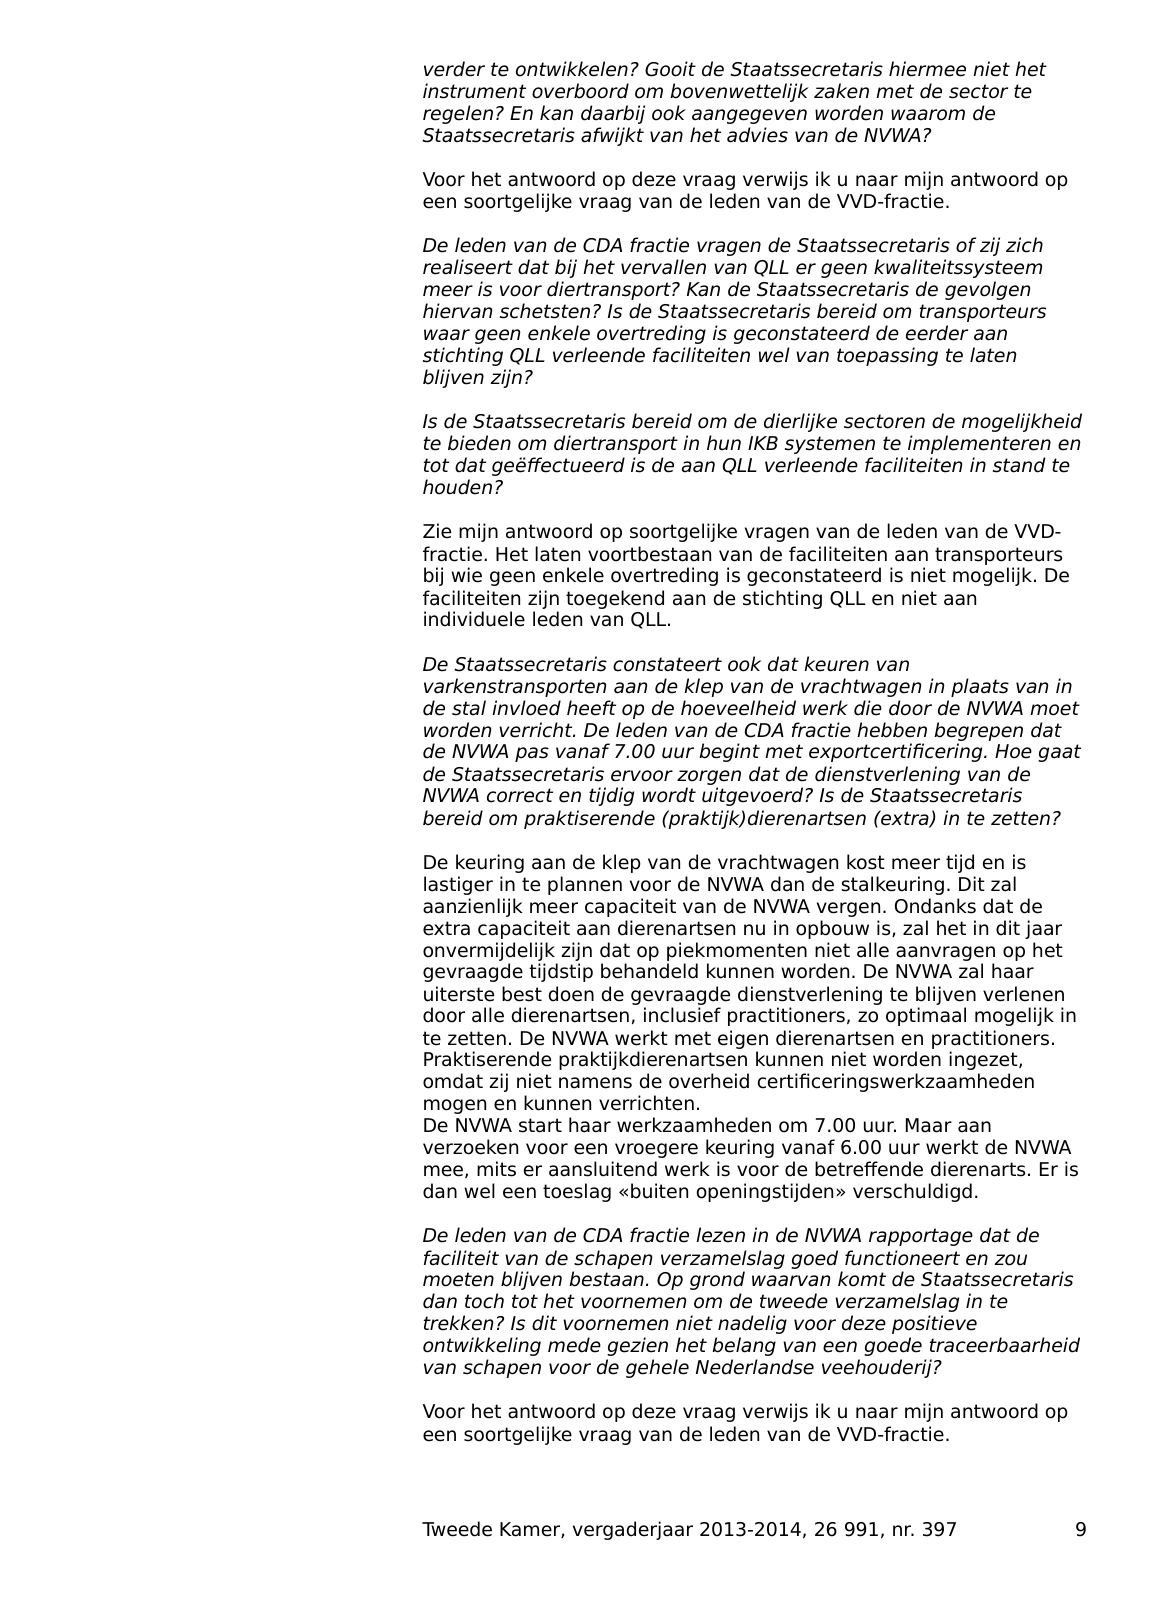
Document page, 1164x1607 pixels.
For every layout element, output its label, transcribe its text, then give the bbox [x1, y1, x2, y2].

text De leden van de CDA fractie vragen de Staatssecretaris of zij zich realiseert dat bij het vervallen van QLL er geen kwaliteitssysteem meer is voor diertransport? Kan de Staatssecretaris de gevolgen hiervan schetsten? Is de Staatssecretaris bereid om transporteurs waar geen enkele overtreding is geconstateerd de eerder aan stichting QLL verleende faciliteiten wel van toepassing te laten blijven zijn? [422, 235, 1087, 389]
text Voor het antwoord op deze vraag verwijs ik u naar mijn antwoord op een soortgelijke vraag van de leden van de VVD-fractie. [422, 1401, 1087, 1445]
text Is de Staatssecretaris bereid om de dierlijke sectoren de mogelijkheid te bieden om diertransport in hun IKB systemen te implementeren en tot dat geëffectueerd is de aan QLL verleende faciliteiten in stand te houden? [422, 411, 1087, 499]
text De keuring aan de klep van de vrachtwagen kost meer tijd en is lastiger in te plannen voor de NVWA dan de stalkeuring. Dit zal aanzienlijk meer capaciteit van de NVWA vergen. Ondanks dat de extra capaciteit aan dierenartsen nu in opbouw is, zal het in dit jaar onvermijdelijk zijn dat op piekmomenten niet alle aanvragen op het gevraagde tijdstip behandeld kunnen worden. De NVWA zal haar uiterste best doen de gevraagde dienstverlening te blijven verlenen door alle dierenartsen, inclusief practitioners, zo optimaal mogelijk in te zetten. De NVWA werkt met eigen dierenartsen en practitioners. Praktiserende praktijkdierenartsen kunnen niet worden ingezet, omdat zij niet namens de overheid certificeringswerkzaamheden mogen en kunnen verrichten. [422, 852, 1087, 1115]
text De NVWA start haar werkzaamheden om 7.00 uur. Maar aan verzoeken voor een vroegere keuring vanaf 6.00 uur werkt de NVWA mee, mits er aansluitend werk is voor de betreffende dierenarts. Er is dan wel een toeslag «buiten openingstijden» verschuldigd. [422, 1115, 1087, 1203]
text verder te ontwikkelen? Gooit de Staatssecretaris hiermee niet het instrument overboord om bovenwettelijk zaken met de sector te regelen? En kan daarbij ook aangegeven worden waarom de Staatssecretaris afwijkt van het advies van de NVWA? [422, 59, 1087, 147]
text De leden van de CDA fractie lezen in de NVWA rapportage dat de faciliteit van de schapen verzamelslag goed functioneert en zou moeten blijven bestaan. Op grond waarvan komt de Staatssecretaris dan toch tot het voornemen om de tweede verzamelslag in te trekken? Is dit voornemen niet nadelig voor deze positieve ontwikkeling mede gezien het belang van een goede traceerbaarheid van schapen voor de gehele Nederlandse veehouderij? [422, 1225, 1087, 1379]
text Zie mijn antwoord op soortgelijke vragen van de leden van de VVD-fractie. Het laten voortbestaan van de faciliteiten aan transporteurs bij wie geen enkele overtreding is geconstateerd is niet mogelijk. De faciliteiten zijn toegekend aan de stichting QLL en niet aan individuele leden van QLL. [422, 521, 1087, 631]
text Voor het antwoord op deze vraag verwijs ik u naar mijn antwoord op een soortgelijke vraag van de leden van de VVD-fractie. [422, 169, 1087, 213]
text De Staatssecretaris constateert ook dat keuren van varkenstransporten aan de klep van de vrachtwagen in plaats van in de stal invloed heeft op de hoeveelheid werk die door de NVWA moet worden verricht. De leden van de CDA fractie hebben begrepen dat de NVWA pas vanaf 7.00 uur begint met exportcertificering. Hoe gaat de Staatssecretaris ervoor zorgen dat de dienstverlening van de NVWA correct en tijdig wordt uitgevoerd? Is de Staatssecretaris bereid om praktiserende (praktijk)dierenartsen (extra) in te zetten? [422, 653, 1087, 829]
